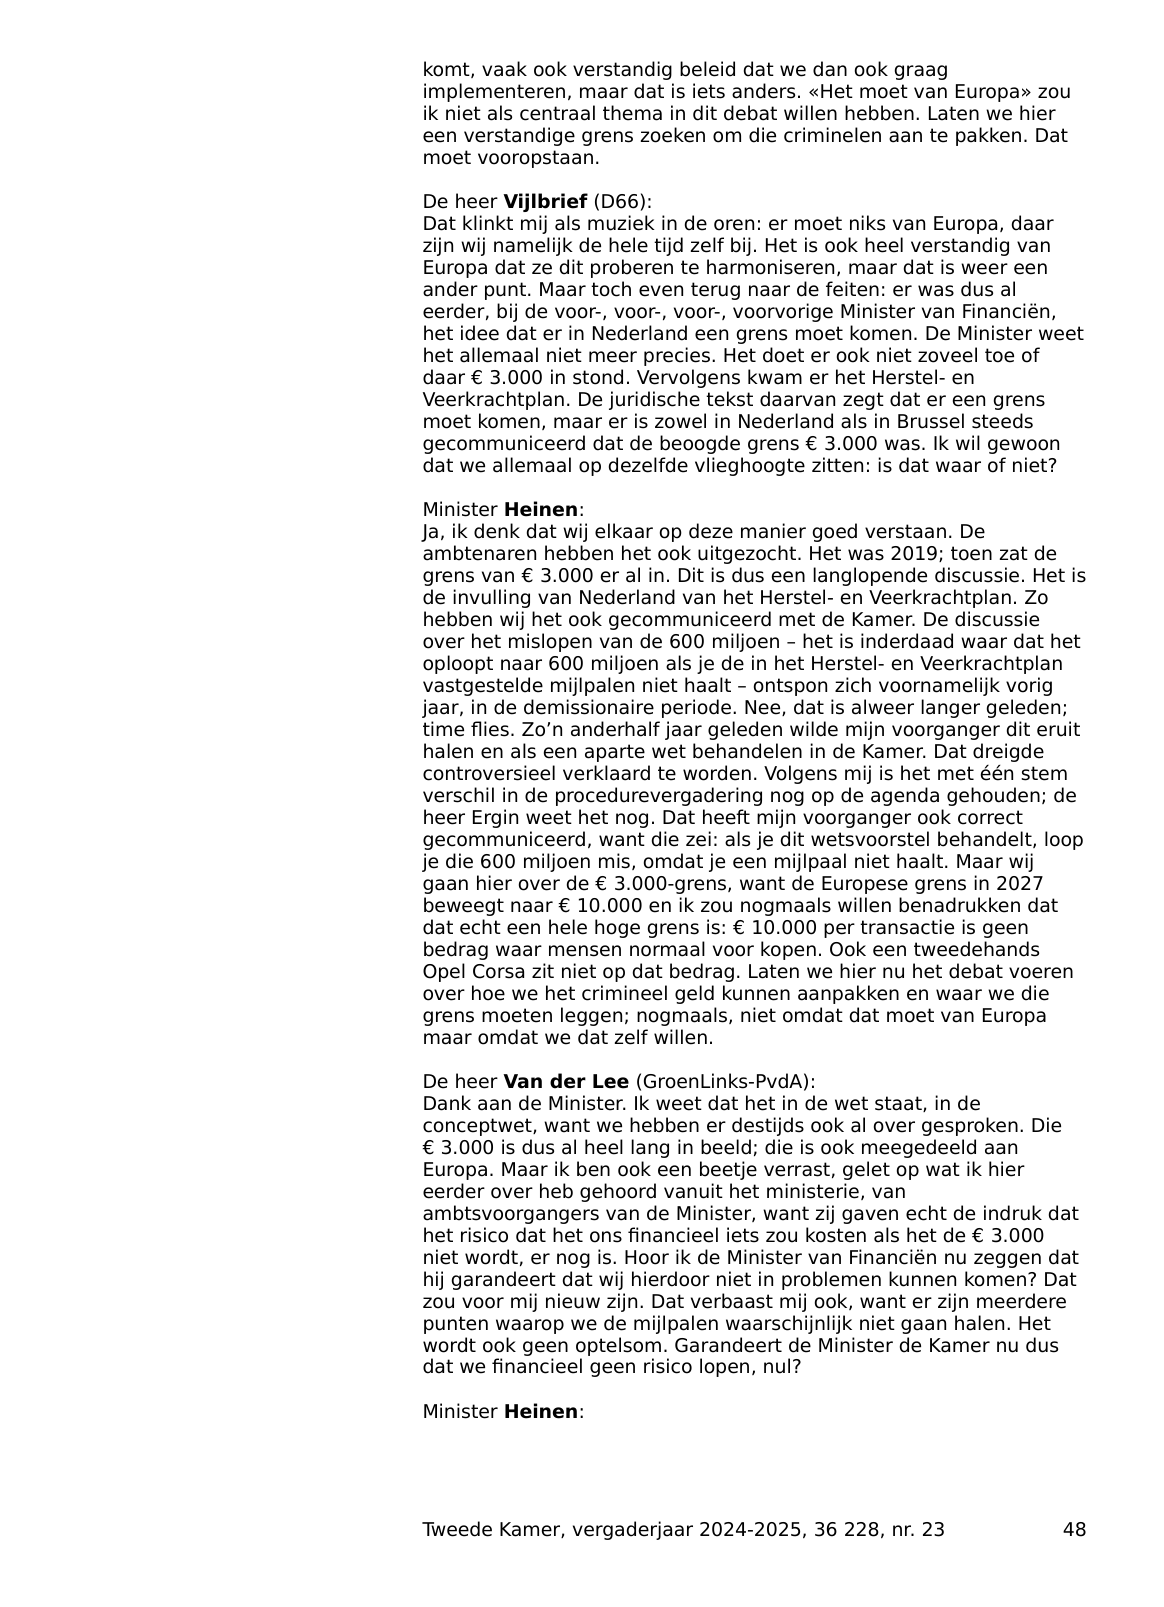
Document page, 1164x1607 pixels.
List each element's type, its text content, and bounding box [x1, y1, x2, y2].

text De heer Van der Lee (GroenLinks-PvdA): [422, 1071, 1087, 1093]
text Ja, ik denk dat wij elkaar op deze manier goed verstaan. De ambtenaren hebben het ook uitgezocht. Het was 2019; toen zat de grens van € 3.000 er al in. Dit is dus een langlopende discussie. Het is de invulling van Nederland van het Herstel- en Veerkrachtplan. Zo hebben wij het ook gecommuniceerd met de Kamer. De discussie over het mislopen van de 600 miljoen – het is inderdaad waar dat het oploopt naar 600 miljoen als je de in het Herstel- en Veerkrachtplan vastgestelde mijlpalen niet haalt – ontspon zich voornamelijk vorig jaar, in de demissionaire periode. Nee, dat is alweer langer geleden; time flies. Zo’n anderhalf jaar geleden wilde mijn voorganger dit eruit halen en als een aparte wet behandelen in de Kamer. Dat dreigde controversieel verklaard te worden. Volgens mij is het met één stem verschil in de procedurevergadering nog op de agenda gehouden; de heer Ergin weet het nog. Dat heeft mijn voorganger ook correct gecommuniceerd, want die zei: als je dit wetsvoorstel behandelt, loop je die 600 miljoen mis, omdat je een mijlpaal niet haalt. Maar wij gaan hier over de € 3.000-grens, want de Europese grens in 2027 beweegt naar € 10.000 en ik zou nogmaals willen benadrukken dat dat echt een hele hoge grens is: € 10.000 per transactie is geen bedrag waar mensen normaal voor kopen. Ook een tweedehands Opel Corsa zit niet op dat bedrag. Laten we hier nu het debat voeren over hoe we het crimineel geld kunnen aanpakken en waar we die grens moeten leggen; nogmaals, niet omdat dat moet van Europa maar omdat we dat zelf willen. [422, 521, 1087, 1048]
text Dat klinkt mij als muziek in de oren: er moet niks van Europa, daar zijn wij namelijk de hele tijd zelf bij. Het is ook heel verstandig van Europa dat ze dit proberen te harmoniseren, maar dat is weer een ander punt. Maar toch even terug naar de feiten: er was dus al eerder, bij de voor-, voor-, voor-, voorvorige Minister van Financiën, het idee dat er in Nederland een grens moet komen. De Minister weet het allemaal niet meer precies. Het doet er ook niet zoveel toe of daar € 3.000 in stond. Vervolgens kwam er het Herstel- en Veerkrachtplan. De juridische tekst daarvan zegt dat er een grens moet komen, maar er is zowel in Nederland als in Brussel steeds gecommuniceerd dat de beoogde grens € 3.000 was. Ik wil gewoon dat we allemaal op dezelfde vlieghoogte zitten: is dat waar of niet? [422, 213, 1087, 477]
text De heer Vijlbrief (D66): [422, 191, 1087, 213]
text Minister Heinen: [422, 1401, 1087, 1423]
text komt, vaak ook verstandig beleid dat we dan ook graag implementeren, maar dat is iets anders. «Het moet van Europa» zou ik niet als centraal thema in dit debat willen hebben. Laten we hier een verstandige grens zoeken om die criminelen aan te pakken. Dat moet vooropstaan. [422, 59, 1087, 169]
text Dank aan de Minister. Ik weet dat het in de wet staat, in de conceptwet, want we hebben er destijds ook al over gesproken. Die € 3.000 is dus al heel lang in beeld; die is ook meegedeeld aan Europa. Maar ik ben ook een beetje verrast, gelet op wat ik hier eerder over heb gehoord vanuit het ministerie, van ambtsvoorgangers van de Minister, want zij gaven echt de indruk dat het risico dat het ons financieel iets zou kosten als het de € 3.000 niet wordt, er nog is. Hoor ik de Minister van Financiën nu zeggen dat hij garandeert dat wij hierdoor niet in problemen kunnen komen? Dat zou voor mij nieuw zijn. Dat verbaast mij ook, want er zijn meerdere punten waarop we de mijlpalen waarschijnlijk niet gaan halen. Het wordt ook geen optelsom. Garandeert de Minister de Kamer nu dus dat we financieel geen risico lopen, nul? [422, 1093, 1087, 1378]
text Minister Heinen: [422, 499, 1087, 521]
